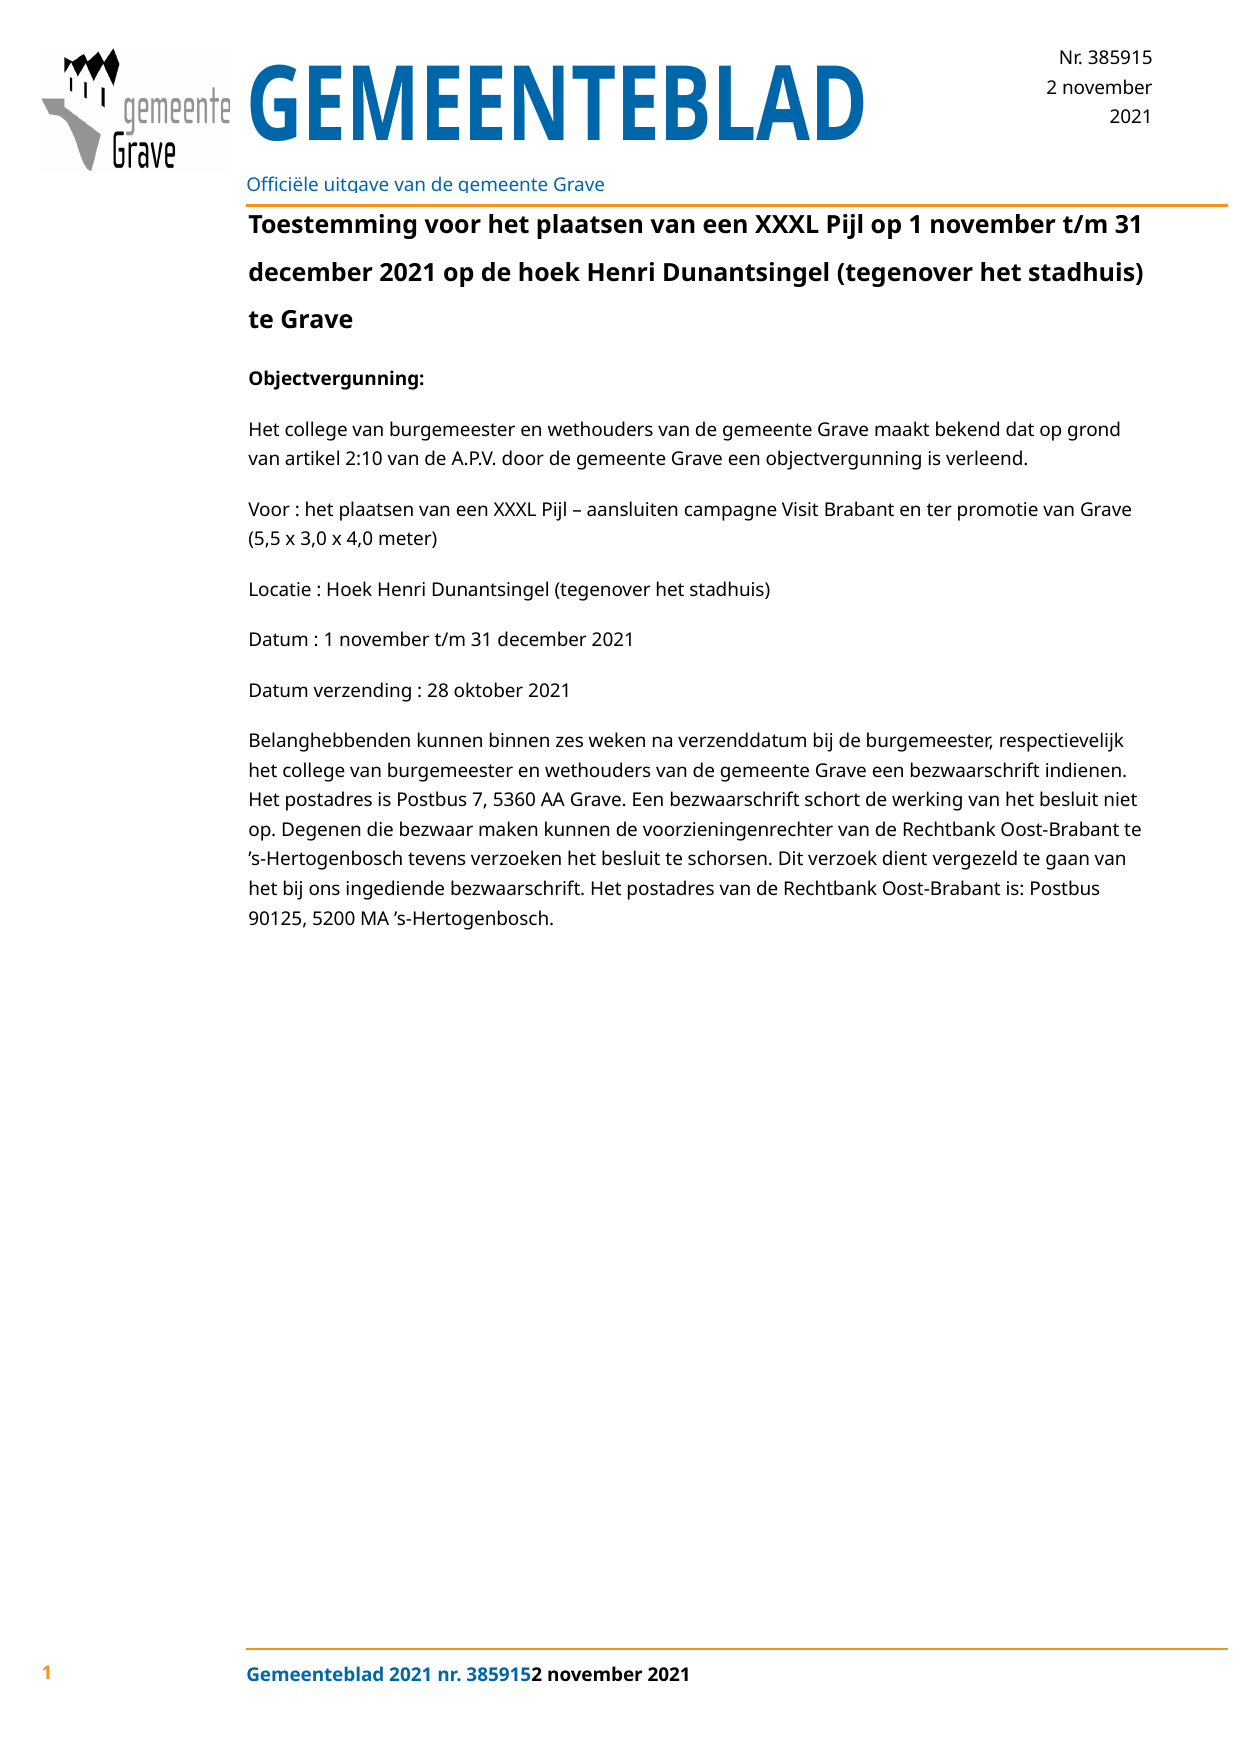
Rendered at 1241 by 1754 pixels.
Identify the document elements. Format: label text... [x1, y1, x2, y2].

text Datum : 1 november t/m 31 december 2021 [248, 626, 1152, 652]
picture [41, 47, 231, 172]
text Voor : het plaatsen van een XXXL Pijl – aansluiten campagne Visit Brabant en ter promotie van Grave (5,5 x 3,0 x 4,0 meter) [248, 496, 1152, 551]
text Datum verzending : 28 oktober 2021 [248, 677, 1152, 702]
text Locatie : Hoek Henri Dunantsingel (tegenover het stadhuis) [248, 576, 1152, 602]
text Belanghebbenden kunnen binnen zes weken na verzenddatum bij de burgemeester, respectievelijk het college van burgemeester en wethouders van de gemeente Grave een bezwaarschrift indienen. Het postadres is Postbus 7, 5360 AA Grave. Een bezwaarschrift schort de werking van het besluit niet op. Degenen die bezwaar maken kunnen de voorzieningenrechter van de Rechtbank Oost-Brabant te ’s-Hertogenbosch tevens verzoeken het besluit te schorsen. Dit verzoek dient vergezeld te gaan van het bij ons ingediende bezwaarschrift. Het postadres van de Rechtbank Oost-Brabant is: Postbus 90125, 5200 MA ’s-Hertogenbosch. [248, 727, 1152, 930]
text Objectvergunning: [248, 366, 1152, 391]
text Het college van burgemeester en wethouders van de gemeente Grave maakt bekend dat op grond van artikel 2:10 van de A.P.V. door de gemeente Grave een objectvergunning is verleend. [248, 416, 1152, 471]
text Toestemming voor het plaatsen van een XXXL Pijl op 1 november t/m 31 december 2021 op de hoek Henri Dunantsingel (tegenover het stadhuis) te Grave [248, 207, 1152, 336]
